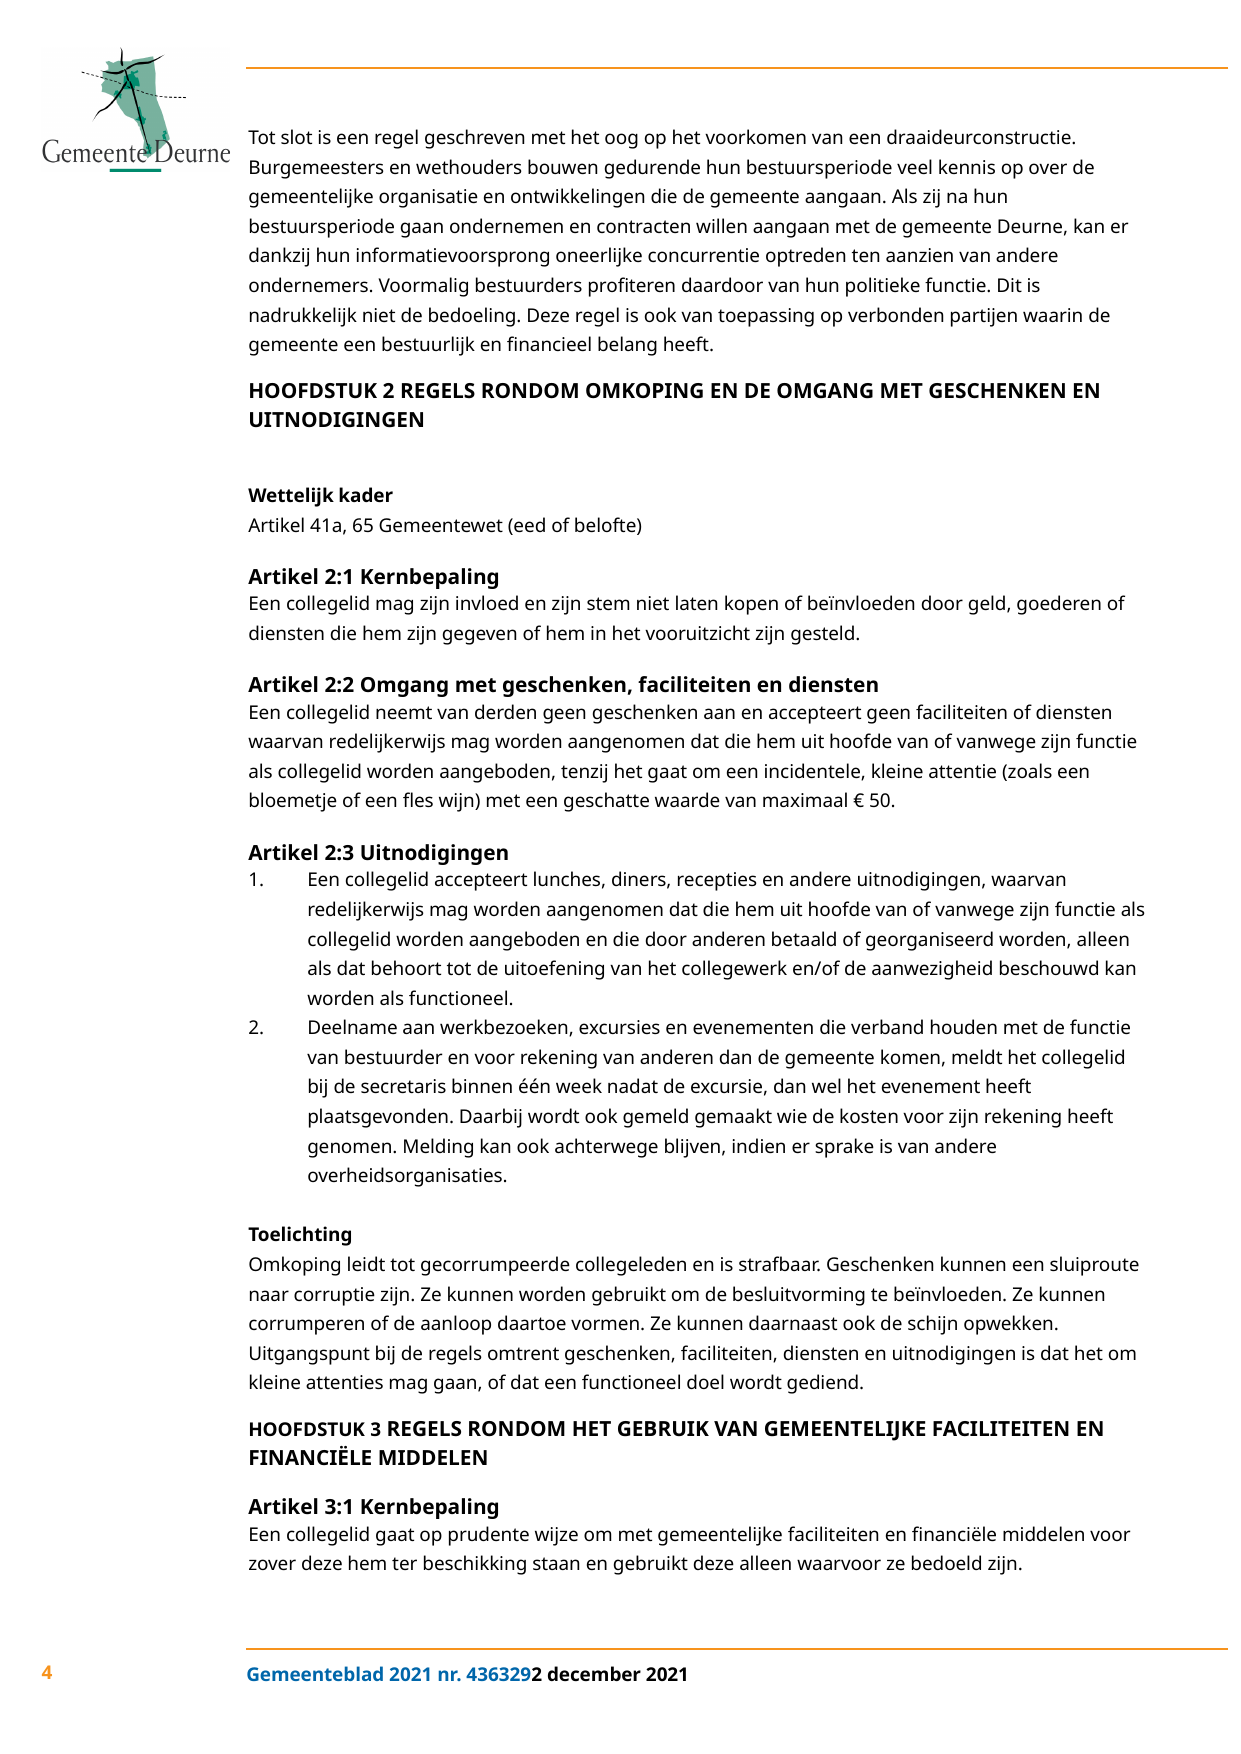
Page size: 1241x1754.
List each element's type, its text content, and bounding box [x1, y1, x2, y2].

text HOOFDSTUK 2 REGELS RONDOM OMKOPING EN DE OMGANG MET GESCHENKEN EN UITNODIGINGEN [248, 376, 1152, 433]
text Artikel 2:2 Omgang met geschenken, faciliteiten en diensten [248, 671, 1152, 699]
text HOOFDSTUK 3 REGELS RONDOM HET GEBRUIK VAN GEMEENTELIJKE FACILITEITEN EN FINANCIËLE MIDDELEN [248, 1414, 1152, 1471]
text Artikel 2:3 Uitnodigingen [248, 838, 1152, 867]
table_header Wettelijk kader Artikel 41a, 65 Gemeentewet (eed of belofte) [248, 483, 1152, 538]
text Een collegelid gaat op prudente wijze om met gemeentelijke faciliteiten en financiële middelen voor zover deze hem ter beschikking staan en gebruikt deze alleen waarvoor ze bedoeld zijn. [248, 1521, 1152, 1576]
list Een collegelid accepteert lunches, diners, recepties en andere uitnodigingen, waarvan redelijkerwijs mag worden aangenomen dat die hem uit hoofde van of vanwege zijn functie als collegelid worden aangeboden en die door anderen betaald of georganiseerd worden, alleen als dat behoort tot de uitoefening van het collegewerk en/of de aanwezigheid beschouwd kan worden als functioneel. [248, 867, 1152, 1011]
list Deelname aan werkbezoeken, excursies en evenementen die verband houden met de functie van bestuurder en voor rekening van anderen dan de gemeente komen, meldt het collegelid bij de secretaris binnen één week nadat de excursie, dan wel het evenement heeft plaatsgevonden. Daarbij wordt ook gemeld gemaakt wie de kosten voor zijn rekening heeft genomen. Melding kan ook achterwege blijven, indien er sprake is van andere overheidsorganisaties. [248, 1014, 1152, 1188]
text Een collegelid neemt van derden geen geschenken aan en accepteert geen faciliteiten of diensten waarvan redelijkerwijs mag worden aangenomen dat die hem uit hoofde van of vanwege zijn functie als collegelid worden aangeboden, tenzij het gaat om een incidentele, kleine attentie (zoals een bloemetje of een fles wijn) met een geschatte waarde van maximaal € 50. [248, 699, 1152, 813]
table_header Tot slot is een regel geschreven met het oog op het voorkomen van een draaideurconstructie. Burgemeesters en wethouders bouwen gedurende hun bestuursperiode veel kennis op over de gemeentelijke organisatie en ontwikkelingen die de gemeente aangaan. Als zij na hun bestuursperiode gaan ondernemen en contracten willen aangaan met de gemeente Deurne, kan er dankzij hun informatievoorsprong oneerlijke concurrentie optreden ten aanzien van andere ondernemers. Voormalig bestuurders profiteren daardoor van hun politieke functie. Dit is nadrukkelijk niet de bedoeling. Deze regel is ook van toepassing op verbonden partijen waarin de gemeente een bestuurlijk en financieel belang heeft. [248, 95, 1152, 357]
table_header Toelichting Omkoping leidt tot gecorrumpeerde collegeleden en is strafbaar. Geschenken kunnen een sluiproute naar corruptie zijn. Ze kunnen worden gebruikt om de besluitvorming te beïnvloeden. Ze kunnen corrumperen of de aanloop daartoe vormen. Ze kunnen daarnaast ook de schijn opwekken. Uitgangspunt bij de regels omtrent geschenken, faciliteiten, diensten en uitnodigingen is dat het om kleine attenties mag gaan, of dat een functioneel doel wordt gediend. [248, 1222, 1152, 1395]
text Artikel 2:1 Kernbepaling [248, 562, 1152, 591]
picture [41, 47, 231, 172]
text Een collegelid mag zijn invloed en zijn stem niet laten kopen of beïnvloeden door geld, goederen of diensten die hem zijn gegeven of hem in het vooruitzicht zijn gesteld. [248, 591, 1152, 646]
text Artikel 3:1 Kernbepaling [248, 1492, 1152, 1521]
